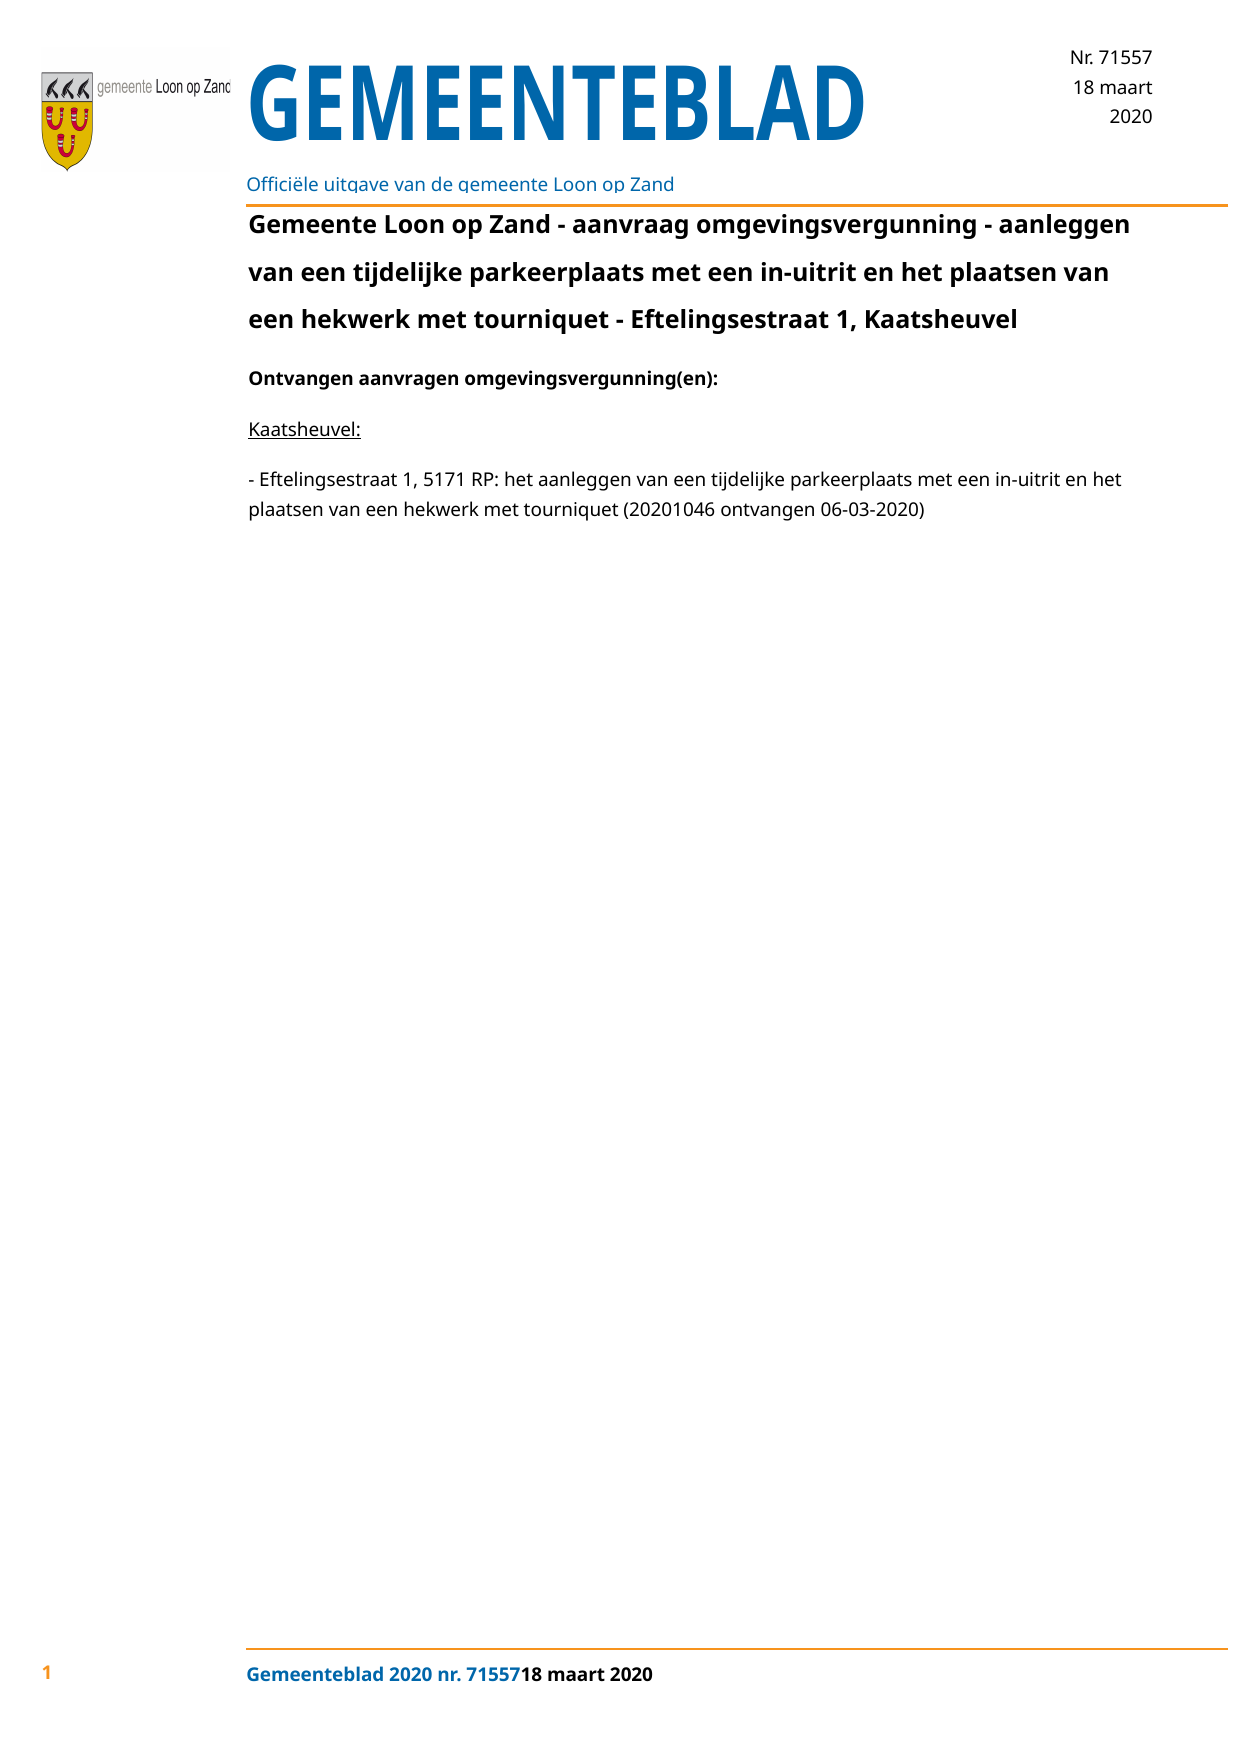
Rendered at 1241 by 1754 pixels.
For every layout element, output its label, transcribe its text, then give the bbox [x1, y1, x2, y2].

text Kaatsheuvel: [248, 416, 1152, 442]
text Gemeente Loon op Zand - aanvraag omgevingsvergunning - aanleggen van een tijdelijke parkeerplaats met een in-uitrit en het plaatsen van een hekwerk met tourniquet - Eftelingsestraat 1, Kaatsheuvel [248, 207, 1152, 336]
text - Eftelingsestraat 1, 5171 RP: het aanleggen van een tijdelijke parkeerplaats met een in-uitrit en het plaatsen van een hekwerk met tourniquet (20201046 ontvangen 06-03-2020) [248, 466, 1152, 522]
picture [41, 47, 231, 172]
text Ontvangen aanvragen omgevingsvergunning(en): [248, 366, 1152, 391]
